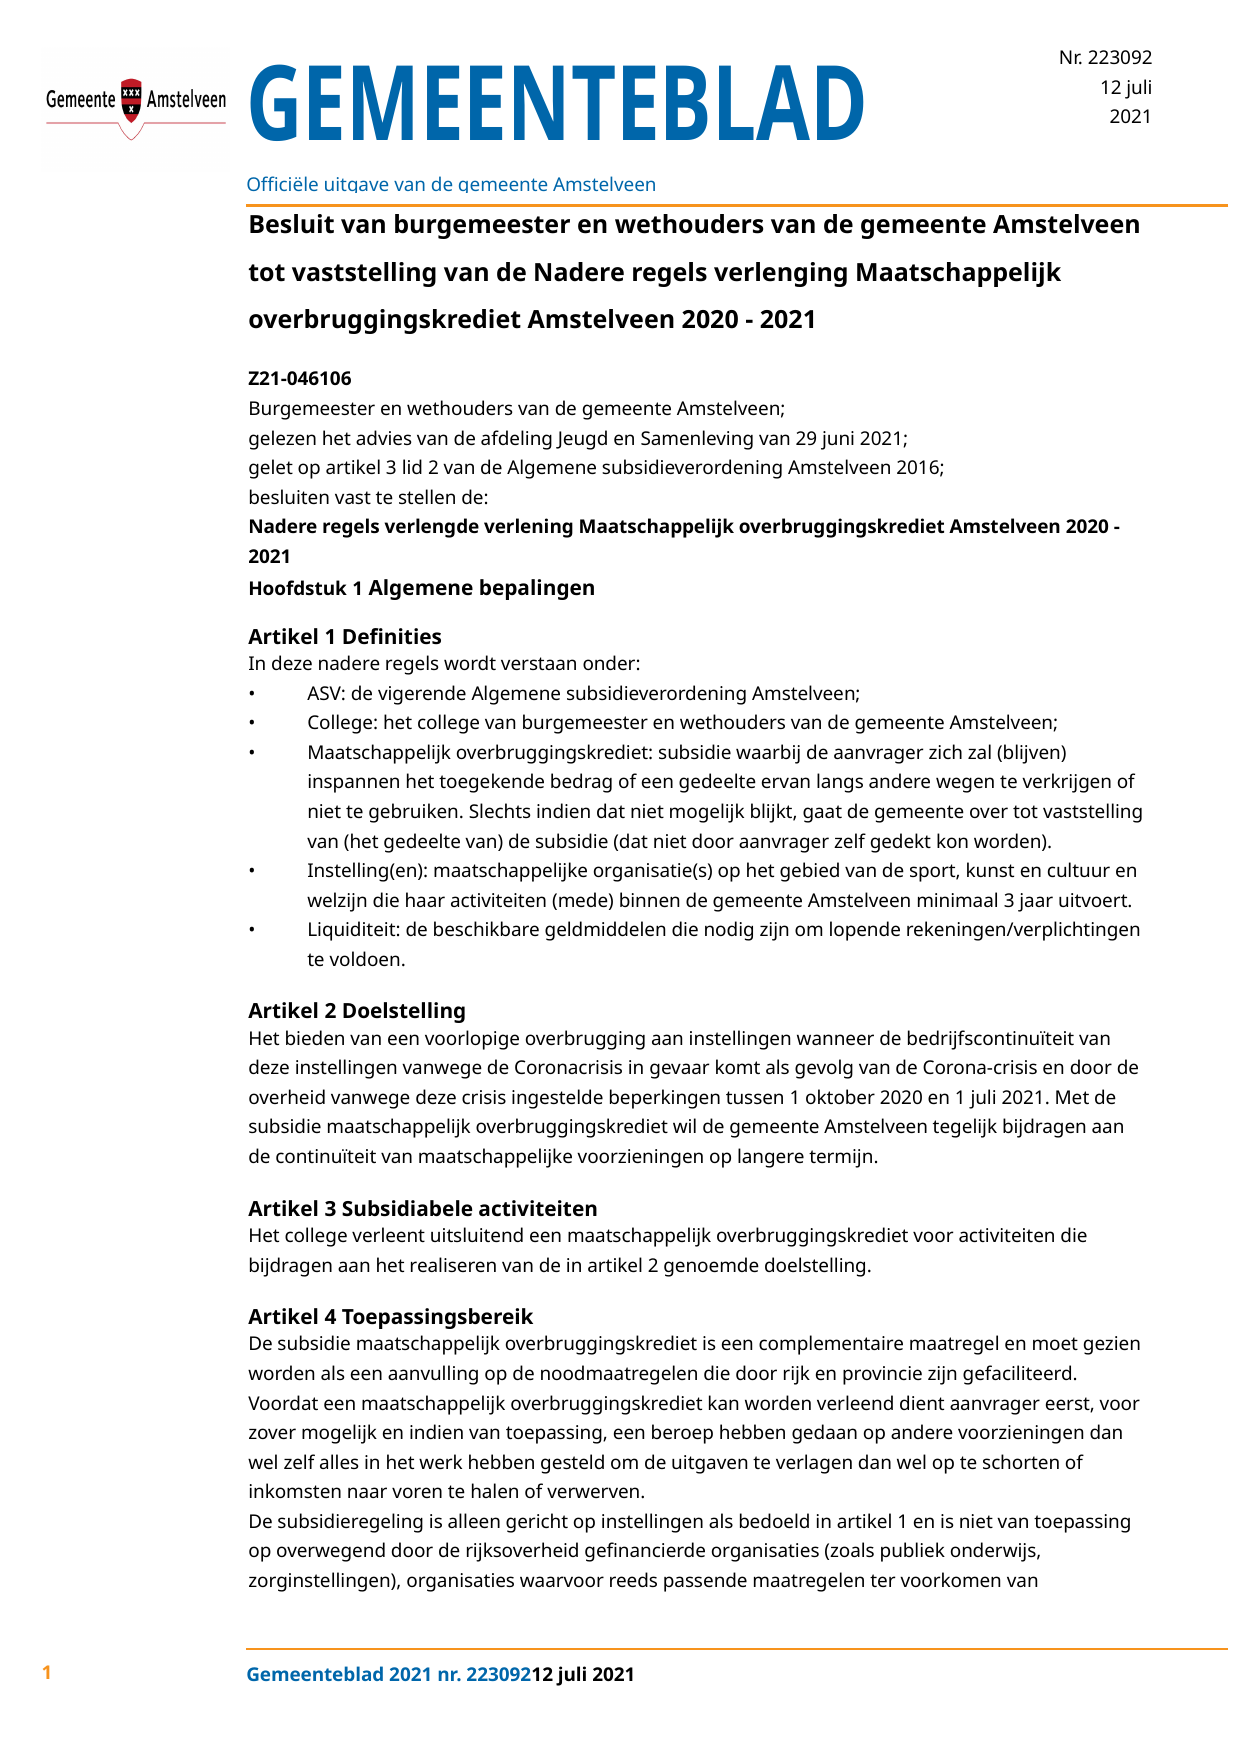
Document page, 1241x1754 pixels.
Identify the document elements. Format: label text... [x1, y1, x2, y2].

text Artikel 2 Doelstelling [248, 997, 1152, 1025]
text De subsidieregeling is alleen gericht op instellingen als bedoeld in artikel 1 en is niet van toepassing op overwegend door de rijksoverheid gefinancierde organisaties (zoals publiek onderwijs, zorginstellingen), organisaties waarvoor reeds passende maatregelen ter voorkomen van [248, 1508, 1152, 1593]
list Instelling(en): maatschappelijke organisatie(s) op het gebied van de sport, kunst en cultuur en welzijn die haar activiteiten (mede) binnen de gemeente Amstelveen minimaal 3 jaar uitvoert. [248, 857, 1152, 913]
text Artikel 4 Toepassingsbereik [248, 1302, 1152, 1331]
text Burgemeester en wethouders van de gemeente Amstelveen; [248, 395, 1152, 421]
text De subsidie maatschappelijk overbruggingskrediet is een complementaire maatregel en moet gezien worden als een aanvulling op de noodmaatregelen die door rijk en provincie zijn gefaciliteerd. Voordat een maatschappelijk overbruggingskrediet kan worden verleend dient aanvrager eerst, voor zover mogelijk en indien van toepassing, een beroep hebben gedaan op andere voorzieningen dan wel zelf alles in het werk hebben gesteld om de uitgaven te verlagen dan wel op te schorten of inkomsten naar voren te halen of verwerven. [248, 1331, 1152, 1504]
text Artikel 3 Subsidiabele activiteiten [248, 1194, 1152, 1222]
text Het bieden van een voorlopige overbrugging aan instellingen wanneer de bedrijfscontinuïteit van deze instellingen vanwege de Coronacrisis in gevaar komt als gevolg van de Corona-crisis en door de overheid vanwege deze crisis ingestelde beperkingen tussen 1 oktober 2020 en 1 juli 2021. Met de subsidie maatschappelijk overbruggingskrediet wil de gemeente Amstelveen tegelijk bijdragen aan de continuïteit van maatschappelijke voorzieningen op langere termijn. [248, 1025, 1152, 1169]
text Hoofdstuk 1 Algemene bepalingen [248, 573, 1152, 601]
text Besluit van burgemeester en wethouders van de gemeente Amstelveen tot vaststelling van de Nadere regels verlenging Maatschappelijk overbruggingskrediet Amstelveen 2020 - 2021 [248, 207, 1152, 336]
list Liquiditeit: de beschikbare geldmiddelen die nodig zijn om lopende rekeningen/verplichtingen te voldoen. [248, 917, 1152, 972]
text In deze nadere regels wordt verstaan onder: [248, 650, 1152, 676]
text Nadere regels verlengde verlening Maatschappelijk overbruggingskrediet Amstelveen 2020 - 2021 [248, 513, 1152, 569]
list College: het college van burgemeester en wethouders van de gemeente Amstelveen; [248, 709, 1152, 735]
text besluiten vast te stellen de: [248, 484, 1152, 509]
text Artikel 1 Definities [248, 622, 1152, 650]
picture [41, 47, 231, 172]
list ASV: de vigerende Algemene subsidieverordening Amstelveen; [248, 680, 1152, 706]
text gelet op artikel 3 lid 2 van de Algemene subsidieverordening Amstelveen 2016; [248, 454, 1152, 480]
list Maatschappelijk overbruggingskrediet: subsidie waarbij de aanvrager zich zal (blijven) inspannen het toegekende bedrag of een gedeelte ervan langs andere wegen te verkrijgen of niet te gebruiken. Slechts indien dat niet mogelijk blijkt, gaat de gemeente over tot vaststelling van (het gedeelte van) de subsidie (dat niet door aanvrager zelf gedekt kon worden). [248, 739, 1152, 853]
text Z21-046106 [248, 366, 1152, 391]
text gelezen het advies van de afdeling Jeugd en Samenleving van 29 juni 2021; [248, 425, 1152, 450]
text Het college verleent uitsluitend een maatschappelijk overbruggingskrediet voor activiteiten die bijdragen aan het realiseren van de in artikel 2 genoemde doelstelling. [248, 1222, 1152, 1277]
